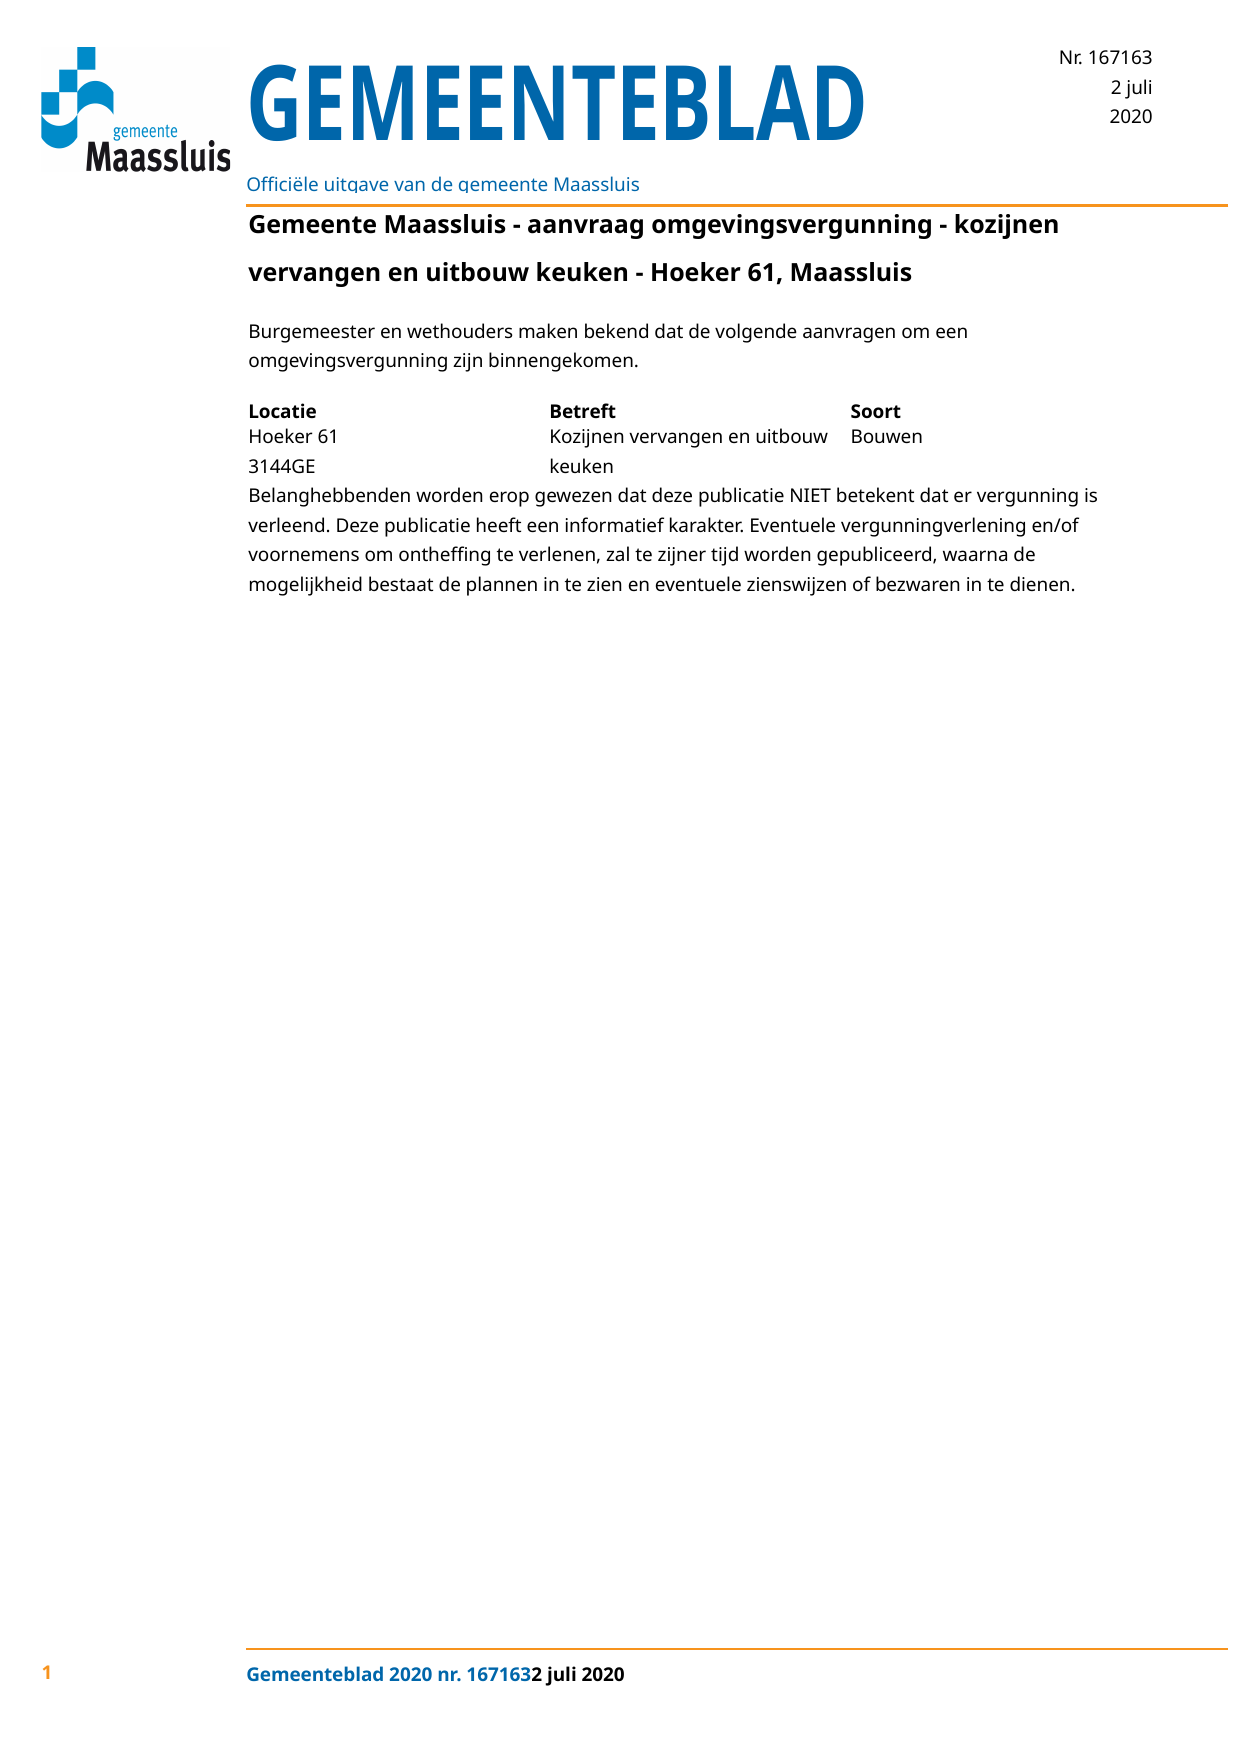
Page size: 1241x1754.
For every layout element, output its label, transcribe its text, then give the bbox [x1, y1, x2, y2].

picture [41, 47, 77, 92]
table_cell Kozijnen vervangen en uitbouw keuken [549, 424, 850, 479]
table_cell Hoeker 61 3144GE [248, 424, 549, 479]
text Gemeente Maassluis - aanvraag omgevingsvergunning - kozijnen vervangen en uitbouw keuken - Hoeker 61, Maassluis [248, 207, 1152, 288]
table_header Betreft [549, 398, 850, 424]
table_cell Bouwen [850, 424, 1152, 479]
text Burgemeester en wethouders maken bekend dat de volgende aanvragen om een omgevingsvergunning zijn binnengekomen. [248, 318, 1152, 373]
picture [41, 47, 231, 172]
table_header Locatie [248, 398, 549, 424]
table_header Soort [850, 398, 1152, 424]
text Belanghebbenden worden erop gewezen dat deze publicatie NIET betekent dat er vergunning is verleend. Deze publicatie heeft een informatief karakter. Eventuele vergunningverlening en/of voornemens om ontheffing te verlenen, zal te zijner tijd worden gepubliceerd, waarna de mogelijkheid bestaat de plannen in te zien en eventuele zienswijzen of bezwaren in te dienen. [248, 482, 1152, 597]
